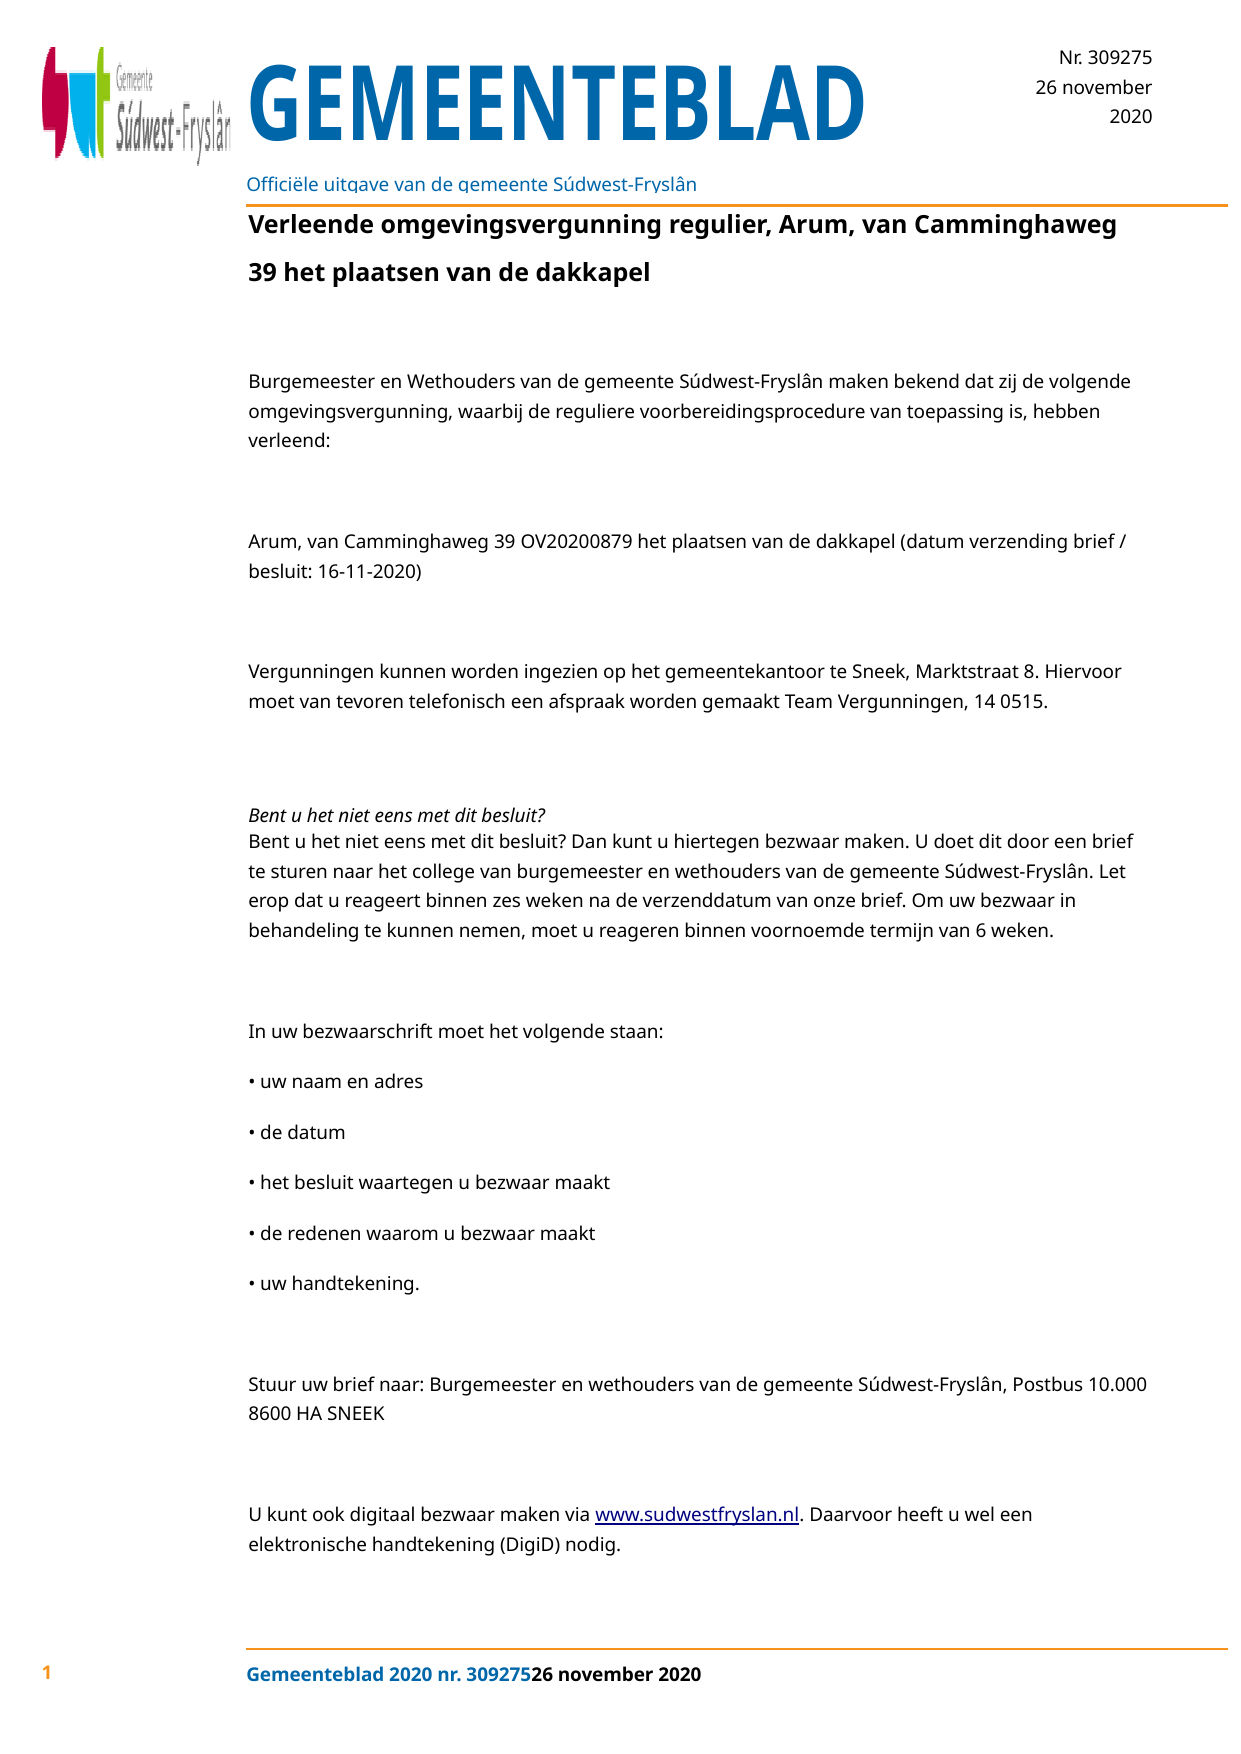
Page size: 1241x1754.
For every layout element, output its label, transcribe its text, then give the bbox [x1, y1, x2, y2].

text Bent u het niet eens met dit besluit? [248, 803, 1152, 828]
text Stuur uw brief naar: Burgemeester en wethouders van de gemeente Súdwest-Fryslân, Postbus 10.000 8600 HA SNEEK [248, 1371, 1152, 1426]
text • uw naam en adres [248, 1068, 1152, 1094]
text In uw bezwaarschrift moet het volgende staan: [248, 1018, 1152, 1044]
text Vergunningen kunnen worden ingezien op het gemeentekantoor te Sneek, Marktstraat 8. Hiervoor moet van tevoren telefonisch een afspraak worden gemaakt Team Vergunningen, 14 0515. [248, 659, 1152, 714]
text Burgemeester en Wethouders van de gemeente Súdwest-Fryslân maken bekend dat zij de volgende omgevingsvergunning, waarbij de reguliere voorbereidingsprocedure van toepassing is, hebben verleend: [248, 368, 1152, 453]
text Verleende omgevingsvergunning regulier, Arum, van Camminghaweg 39 het plaatsen van de dakkapel [248, 207, 1152, 288]
text • de redenen waarom u bezwaar maakt [248, 1220, 1152, 1245]
picture [41, 47, 231, 172]
text • de datum [248, 1119, 1152, 1144]
text U kunt ook digitaal bezwaar maken via www.sudwestfryslan.nl. Daarvoor heeft u wel een elektronische handtekening (DigiD) nodig. [248, 1501, 1152, 1557]
text Arum, van Camminghaweg 39 OV20200879 het plaatsen van de dakkapel (datum verzending brief / besluit: 16-11-2020) [248, 528, 1152, 584]
text • het besluit waartegen u bezwaar maakt [248, 1169, 1152, 1195]
text • uw handtekening. [248, 1270, 1152, 1296]
text Bent u het niet eens met dit besluit? Dan kunt u hiertegen bezwaar maken. U doet dit door een brief te sturen naar het college van burgemeester en wethouders van de gemeente Súdwest-Fryslân. Let erop dat u reageert binnen zes weken na de verzenddatum van onze brief. Om uw bezwaar in behandeling te kunnen nemen, moet u reageren binnen voornoemde termijn van 6 weken. [248, 828, 1152, 943]
